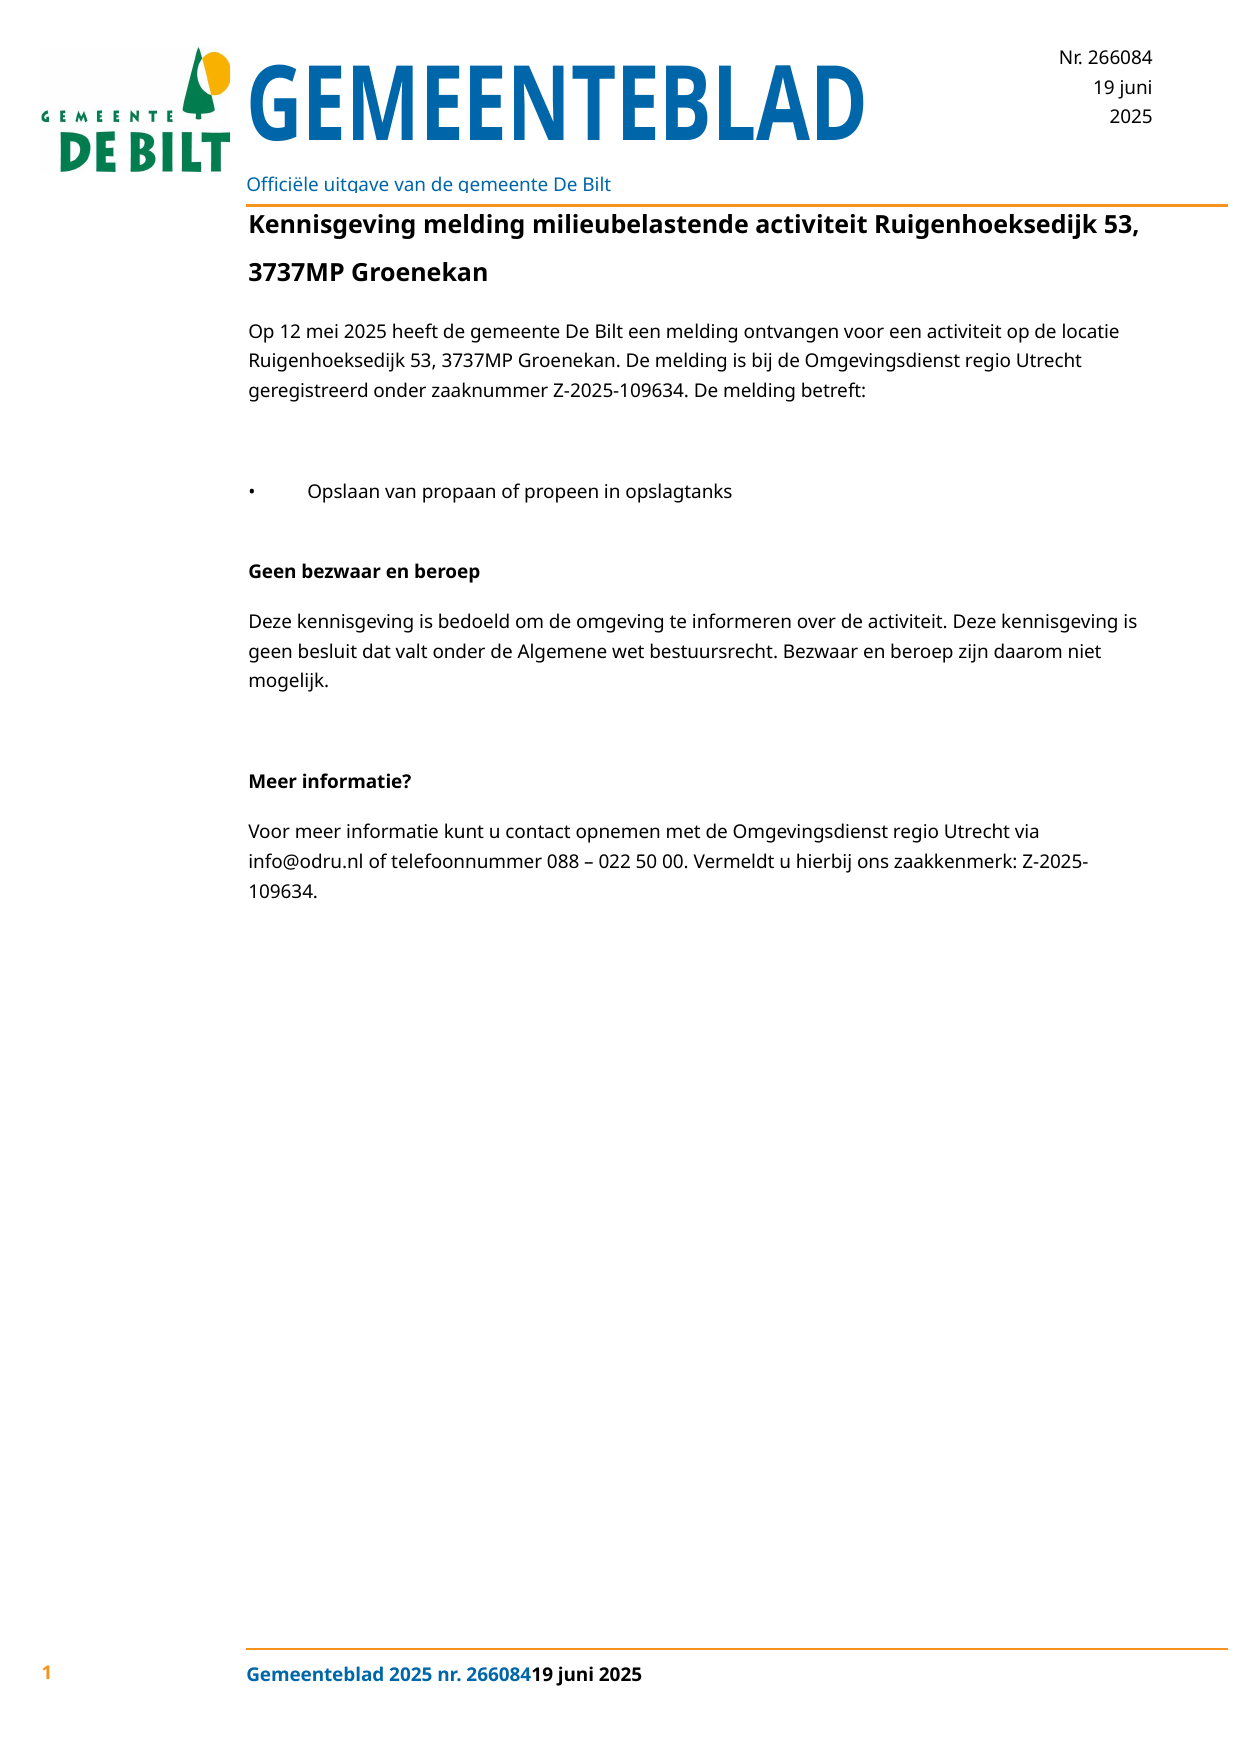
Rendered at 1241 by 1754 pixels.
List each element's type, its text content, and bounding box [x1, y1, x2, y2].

text Op 12 mei 2025 heeft de gemeente De Bilt een melding ontvangen voor een activiteit op de locatie Ruigenhoeksedijk 53, 3737MP Groenekan. De melding is bij de Omgevingsdienst regio Utrecht geregistreerd onder zaaknummer Z-2025-109634. De melding betreft: [248, 318, 1152, 403]
text Deze kennisgeving is bedoeld om de omgeving te informeren over de activiteit. Deze kennisgeving is geen besluit dat valt onder de Algemene wet bestuursrecht. Bezwaar en beroep zijn daarom niet mogelijk. [248, 608, 1152, 693]
text Voor meer informatie kunt u contact opnemen met de Omgevingsdienst regio Utrecht via info@odru.nl of telefoonnummer 088 – 022 50 00. Vermeldt u hierbij ons zaakkenmerk: Z-2025-109634. [248, 819, 1152, 904]
list Opslaan van propaan of propeen in opslagtanks [248, 478, 1152, 504]
picture [41, 47, 231, 172]
text Meer informatie? [248, 768, 1152, 794]
text Geen bezwaar en beroep [248, 558, 1152, 584]
text Kennisgeving melding milieubelastende activiteit Ruigenhoeksedijk 53, 3737MP Groenekan [248, 207, 1152, 288]
